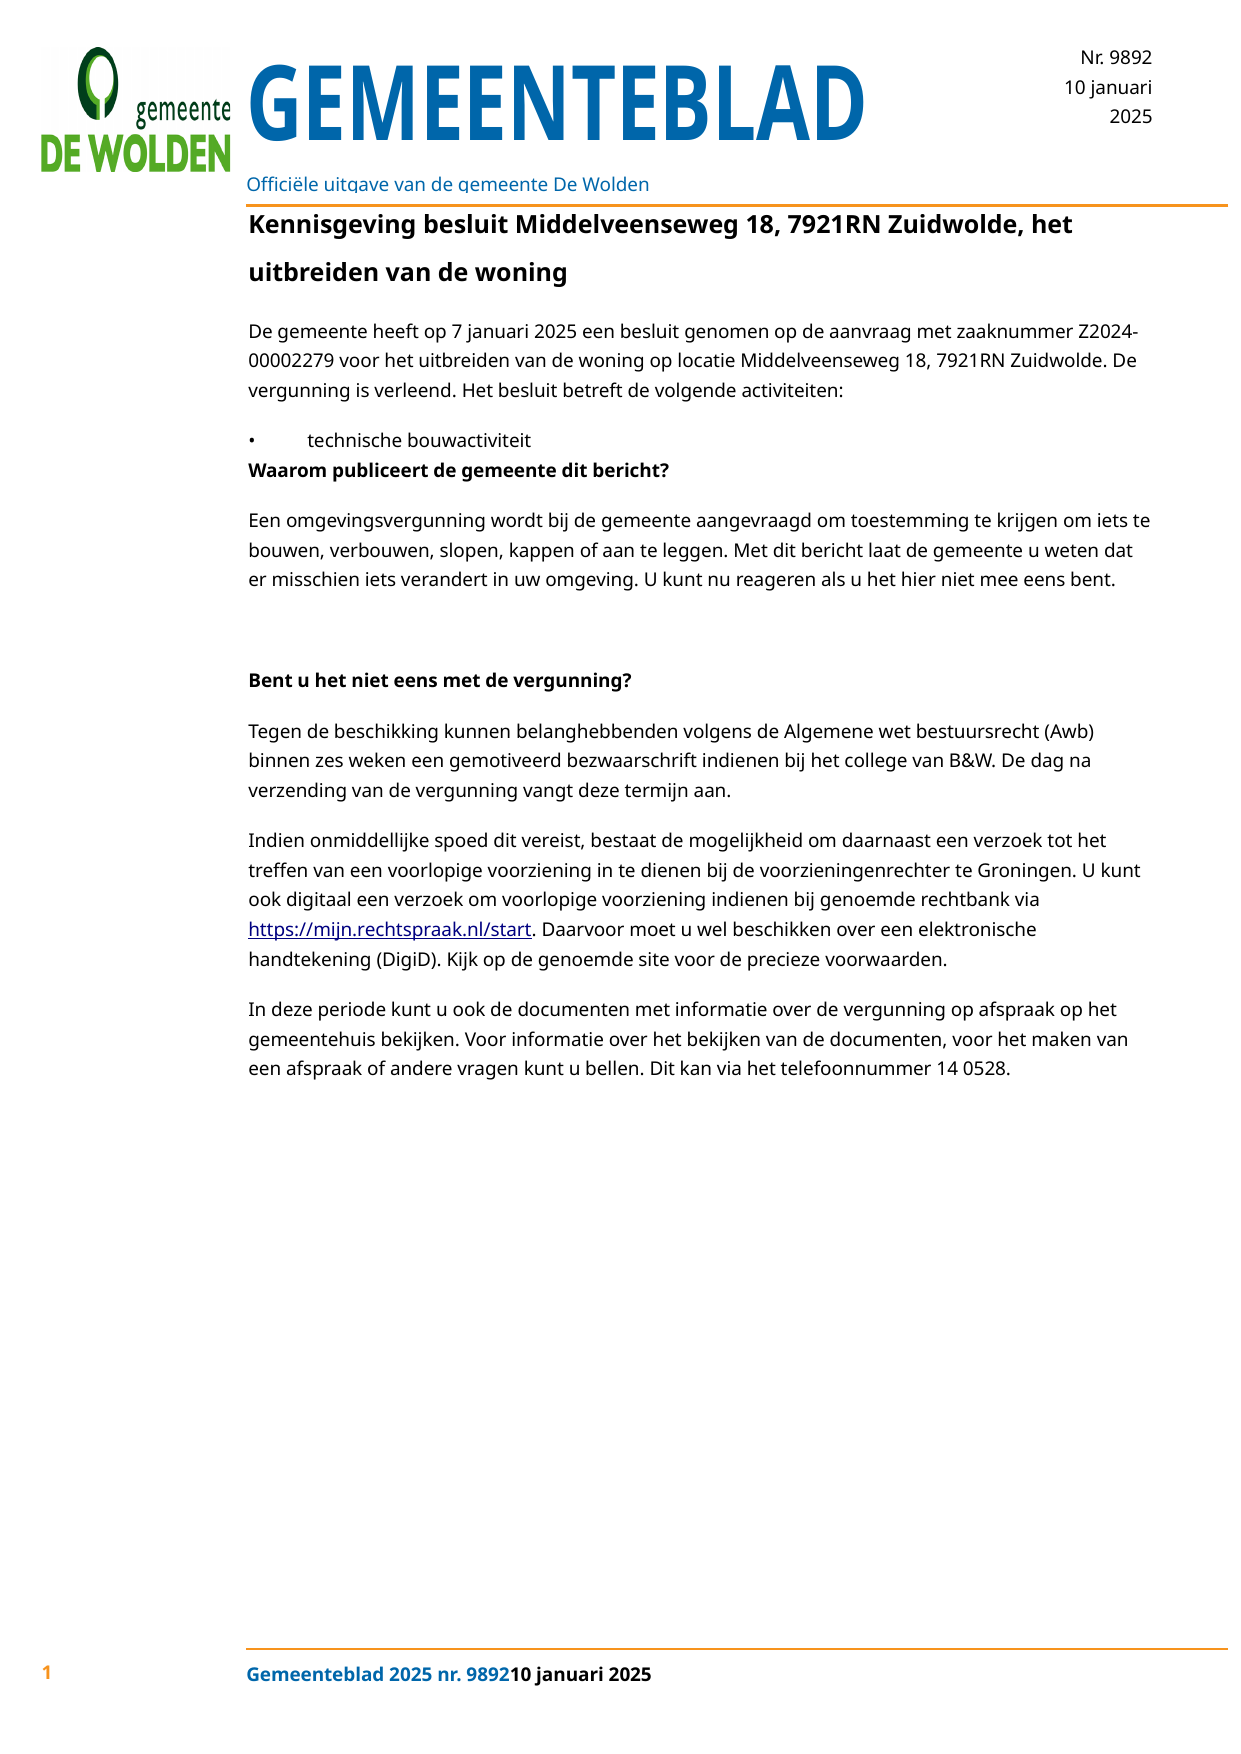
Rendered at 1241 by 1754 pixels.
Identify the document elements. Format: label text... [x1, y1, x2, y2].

text Indien onmiddellijke spoed dit vereist, bestaat de mogelijkheid om daarnaast een verzoek tot het treffen van een voorlopige voorziening in te dienen bij de voorzieningenrechter te Groningen. U kunt ook digitaal een verzoek om voorlopige voorziening indienen bij genoemde rechtbank via https://mijn.rechtspraak.nl/start. Daarvoor moet u wel beschikken over een elektronische handtekening (DigiD). Kijk op de genoemde site voor de precieze voorwaarden. [248, 827, 1152, 972]
text Kennisgeving besluit Middelveenseweg 18, 7921RN Zuidwolde, het uitbreiden van de woning [248, 207, 1152, 288]
text Een omgevingsvergunning wordt bij de gemeente aangevraagd om toestemming te krijgen om iets te bouwen, verbouwen, slopen, kappen of aan te leggen. Met dit bericht laat de gemeente u weten dat er misschien iets verandert in uw omgeving. U kunt nu reageren als u het hier niet mee eens bent. [248, 507, 1152, 592]
text Tegen de beschikking kunnen belanghebbenden volgens de Algemene wet bestuursrecht (Awb) binnen zes weken een gemotiveerd bezwaarschrift indienen bij het college van B&W. De dag na verzending van de vergunning vangt deze termijn aan. [248, 718, 1152, 803]
picture [41, 47, 231, 172]
text Bent u het niet eens met de vergunning? [248, 667, 1152, 693]
list technische bouwactiviteit [248, 427, 1152, 453]
text In deze periode kunt u ook de documenten met informatie over de vergunning op afspraak op het gemeentehuis bekijken. Voor informatie over het bekijken van de documenten, voor het maken van een afspraak of andere vragen kunt u bellen. Dit kan via het telefoonnummer 14 0528. [248, 996, 1152, 1081]
text Waarom publiceert de gemeente dit bericht? [248, 457, 1152, 483]
text De gemeente heeft op 7 januari 2025 een besluit genomen op de aanvraag met zaaknummer Z2024-00002279 voor het uitbreiden van de woning op locatie Middelveenseweg 18, 7921RN Zuidwolde. De vergunning is verleend. Het besluit betreft de volgende activiteiten: [248, 318, 1152, 403]
